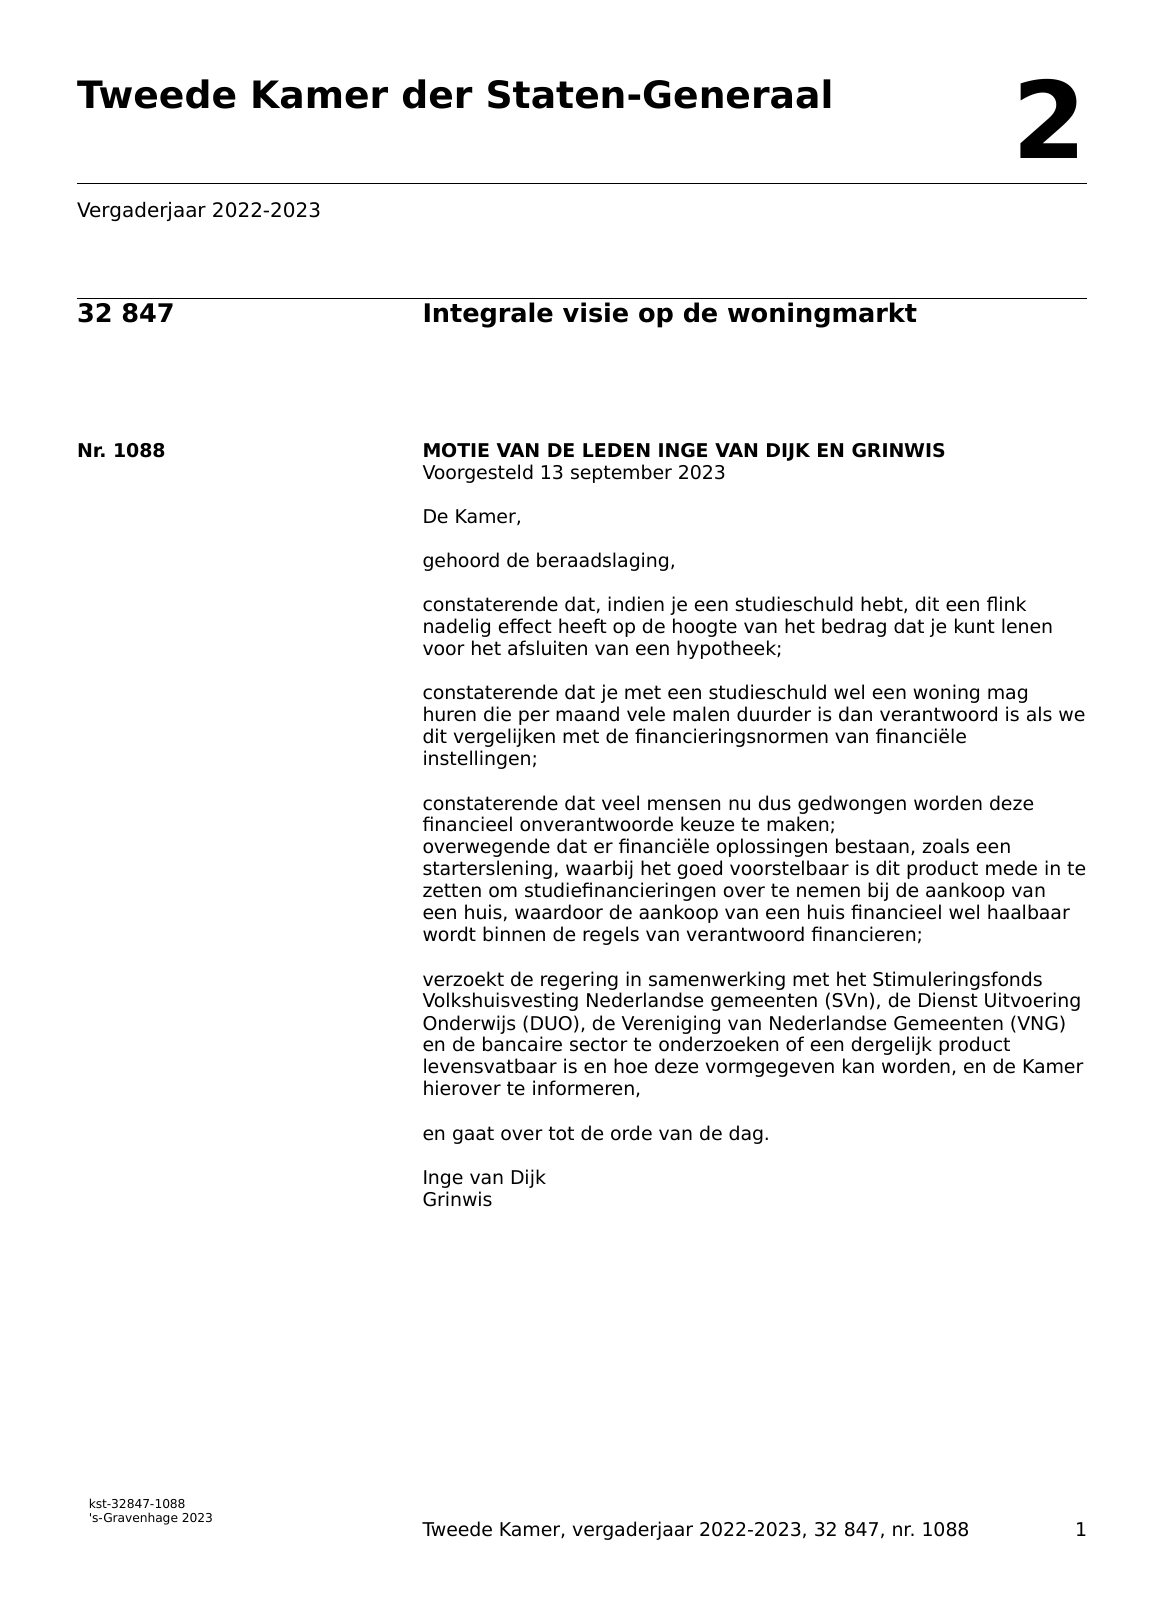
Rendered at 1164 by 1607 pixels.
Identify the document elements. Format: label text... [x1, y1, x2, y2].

table_header Tweede Kamer der Staten-Generaal [77, 59, 886, 183]
text kst-32847-1088 [88, 1497, 323, 1511]
text en gaat over tot de orde van de dag. [422, 1122, 1087, 1144]
text constaterende dat, indien je een studieschuld hebt, dit een flink nadelig effect heeft op de hoogte van het bedrag dat je kunt lenen voor het afsluiten van een hypotheek; [422, 594, 1087, 660]
table_cell Vergaderjaar 2022-2023 [77, 184, 1087, 298]
text De Kamer, [422, 506, 1087, 528]
table_header 2 [886, 59, 1087, 183]
text 's-Gravenhage 2023 [88, 1511, 323, 1525]
subtitle Nr. 1088 MOTIE VAN DE LEDEN INGE VAN DIJK EN GRINWIS [77, 440, 1087, 462]
text gehoord de beraadslaging, [422, 550, 1087, 572]
text Inge van Dijk [422, 1167, 1087, 1189]
text constaterende dat veel mensen nu dus gedwongen worden deze financieel onverantwoorde keuze te maken; [422, 792, 1087, 836]
text Voorgesteld 13 september 2023 [422, 462, 1087, 484]
text verzoekt de regering in samenwerking met het Stimuleringsfonds Volkshuisvesting Nederlandse gemeenten (SVn), de Dienst Uitvoering Onderwijs (DUO), de Vereniging van Nederlandse Gemeenten (VNG) en de bancaire sector te onderzoeken of een dergelijk product levensvatbaar is en hoe deze vormgegeven kan worden, en de Kamer hierover te informeren, [422, 968, 1087, 1100]
text overwegende dat er financiële oplossingen bestaan, zoals een starterslening, waarbij het goed voorstelbaar is dit product mede in te zetten om studiefinancieringen over te nemen bij de aankoop van een huis, waardoor de aankoop van een huis financieel wel haalbaar wordt binnen de regels van verantwoord financieren; [422, 836, 1087, 946]
text constaterende dat je met een studieschuld wel een woning mag huren die per maand vele malen duurder is dan verantwoord is als we dit vergelijken met de financieringsnormen van financiële instellingen; [422, 682, 1087, 770]
subtitle 32 847 Integrale visie op de woningmarkt [77, 299, 1087, 329]
text Grinwis [422, 1189, 1087, 1211]
